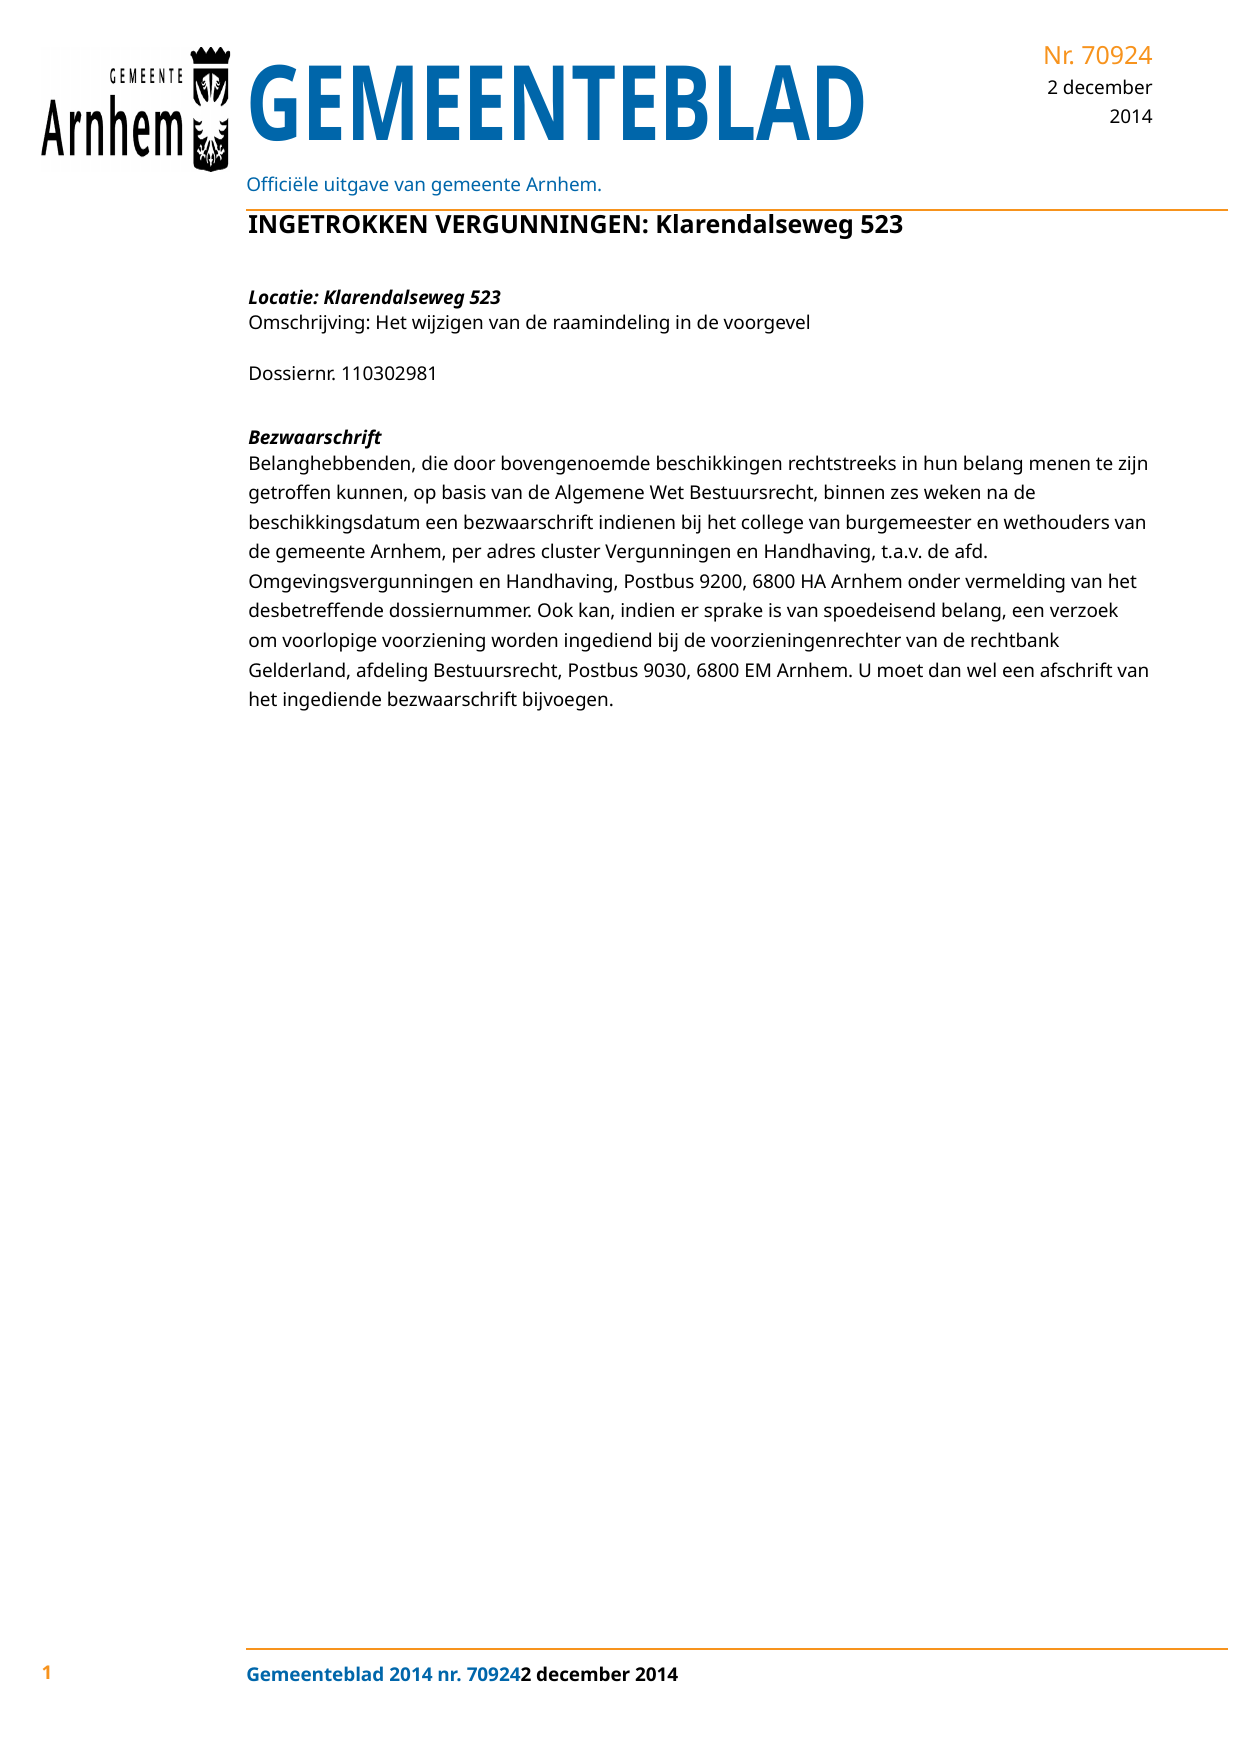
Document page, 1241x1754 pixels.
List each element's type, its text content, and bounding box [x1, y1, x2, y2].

text Omschrijving: Het wijzigen van de raamindeling in de voorgevel [248, 309, 1152, 335]
text Belanghebbenden, die door bovengenoemde beschikkingen rechtstreeks in hun belang menen te zijn getroffen kunnen, op basis van de Algemene Wet Bestuursrecht, binnen zes weken na de beschikkingsdatum een bezwaarschrift indienen bij het college van burgemeester en wethouders van de gemeente Arnhem, per adres cluster Vergunningen en Handhaving, t.a.v. de afd. Omgevingsvergunningen en Handhaving, Postbus 9200, 6800 HA Arnhem onder vermelding van het desbetreffende dossiernummer. Ook kan, indien er sprake is van spoedeisend belang, een verzoek om voorlopige voorziening worden ingediend bij de voorzieningenrechter van de rechtbank Gelderland, afdeling Bestuursrecht, Postbus 9030, 6800 EM Arnhem. U moet dan wel een afschrift van het ingediende bezwaarschrift bijvoegen. [248, 450, 1152, 712]
text Dossiernr. 110302981 [248, 360, 1152, 386]
text INGETROKKEN VERGUNNINGEN: Klarendalseweg 523 [248, 211, 1152, 241]
text Bezwaarschrift [248, 424, 1152, 450]
picture [41, 47, 231, 172]
text Locatie: Klarendalseweg 523 [248, 284, 1152, 309]
